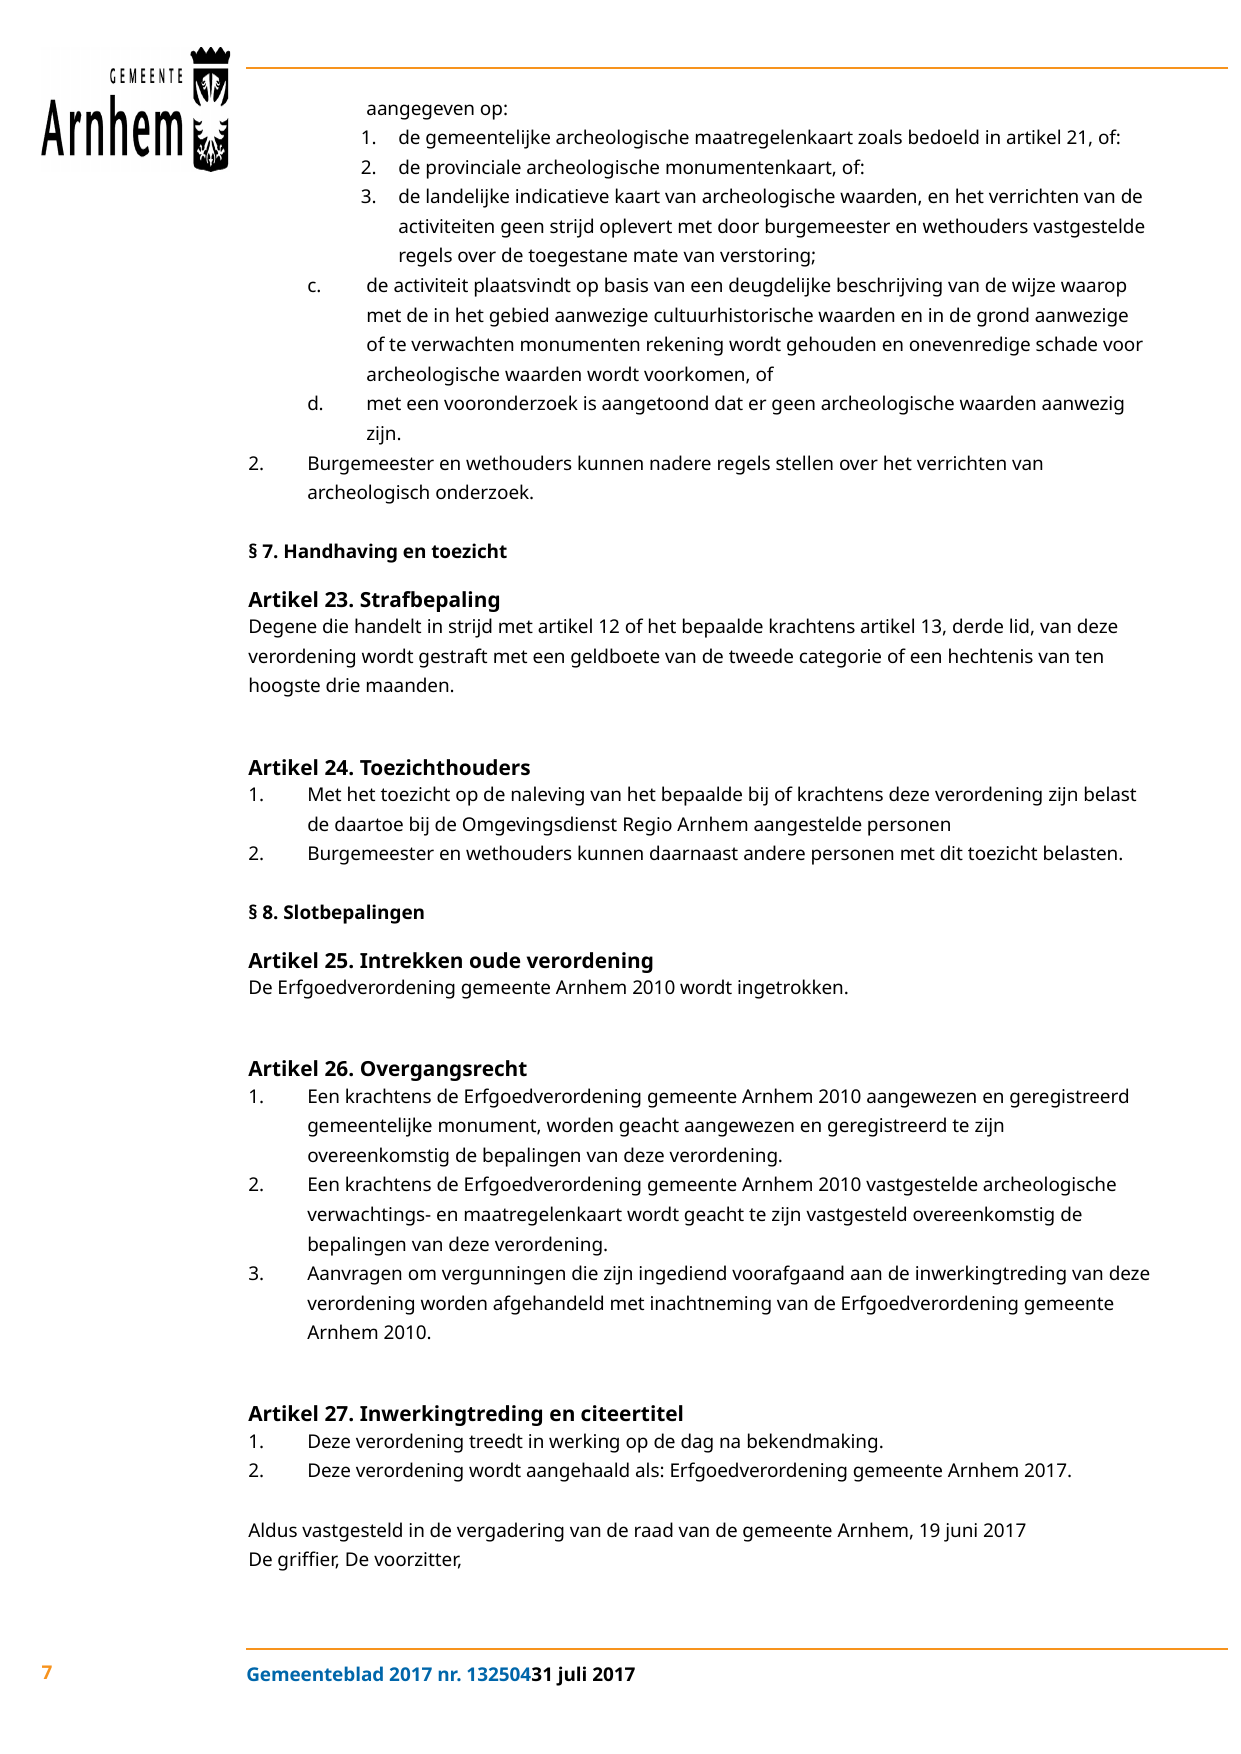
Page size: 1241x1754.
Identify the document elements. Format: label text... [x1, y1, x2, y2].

list Met het toezicht op de naleving van het bepaalde bij of krachtens deze verordening zijn belast de daartoe bij de Omgevingsdienst Regio Arnhem aangestelde personen [248, 781, 1152, 836]
text De griffier, De voorzitter, [248, 1546, 1152, 1572]
text Artikel 26. Overgangsrecht [248, 1054, 1152, 1083]
list Burgemeester en wethouders kunnen daarnaast andere personen met dit toezicht belasten. [248, 840, 1152, 866]
picture [41, 47, 231, 172]
list Deze verordening wordt aangehaald als: Erfgoedverordening gemeente Arnhem 2017. [248, 1458, 1152, 1483]
list Een krachtens de Erfgoedverordening gemeente Arnhem 2010 aangewezen en geregistreerd gemeentelijke monument, worden geacht aangewezen en geregistreerd te zijn overeenkomstig de bepalingen van deze verordening. [248, 1083, 1152, 1168]
list Deze verordening treedt in werking op de dag na bekendmaking. [248, 1428, 1152, 1454]
list met een vooronderzoek is aangetoond dat er geen archeologische waarden aanwezig zijn. [307, 391, 1152, 446]
list de activiteit plaatsvindt op basis van een deugdelijke beschrijving van de wijze waarop met de in het gebied aanwezige cultuurhistorische waarden en in de grond aanwezige of te verwachten monumenten rekening wordt gehouden en onevenredige schade voor archeologische waarden wordt voorkomen, of [307, 272, 1152, 387]
list Aanvragen om vergunningen die zijn ingediend voorafgaand aan de inwerkingtreding van deze verordening worden afgehandeld met inachtneming van de Erfgoedverordening gemeente Arnhem 2010. [248, 1260, 1152, 1345]
text Degene die handelt in strijd met artikel 12 of het bepaalde krachtens artikel 13, derde lid, van deze verordening wordt gestraft met een geldboete van de tweede categorie of een hechtenis van ten hoogste drie maanden. [248, 613, 1152, 698]
list Een krachtens de Erfgoedverordening gemeente Arnhem 2010 vastgestelde archeologische verwachtings- en maatregelenkaart wordt geacht te zijn vastgesteld overeenkomstig de bepalingen van deze verordening. [248, 1172, 1152, 1257]
text § 7. Handhaving en toezicht [248, 538, 1152, 564]
text Artikel 23. Strafbepaling [248, 585, 1152, 613]
text § 8. Slotbepalingen [248, 899, 1152, 925]
text Artikel 27. Inwerkingtreding en citeertitel [248, 1399, 1152, 1428]
text Aldus vastgesteld in de vergadering van de raad van de gemeente Arnhem, 19 juni 2017 [248, 1517, 1152, 1542]
list Burgemeester en wethouders kunnen nadere regels stellen over het verrichten van archeologisch onderzoek. [248, 450, 1152, 505]
list de gemeentelijke archeologische maatregelenkaart zoals bedoeld in artikel 21, of: [361, 124, 1152, 150]
list aangegeven op: [307, 95, 1152, 121]
list de landelijke indicatieve kaart van archeologische waarden, en het verrichten van de activiteiten geen strijd oplevert met door burgemeester en wethouders vastgestelde regels over de toegestane mate van verstoring; [361, 183, 1152, 268]
text Artikel 24. Toezichthouders [248, 753, 1152, 781]
list de provinciale archeologische monumentenkaart, of: [361, 154, 1152, 180]
text De Erfgoedverordening gemeente Arnhem 2010 wordt ingetrokken. [248, 974, 1152, 1000]
text Artikel 25. Intrekken oude verordening [248, 946, 1152, 974]
